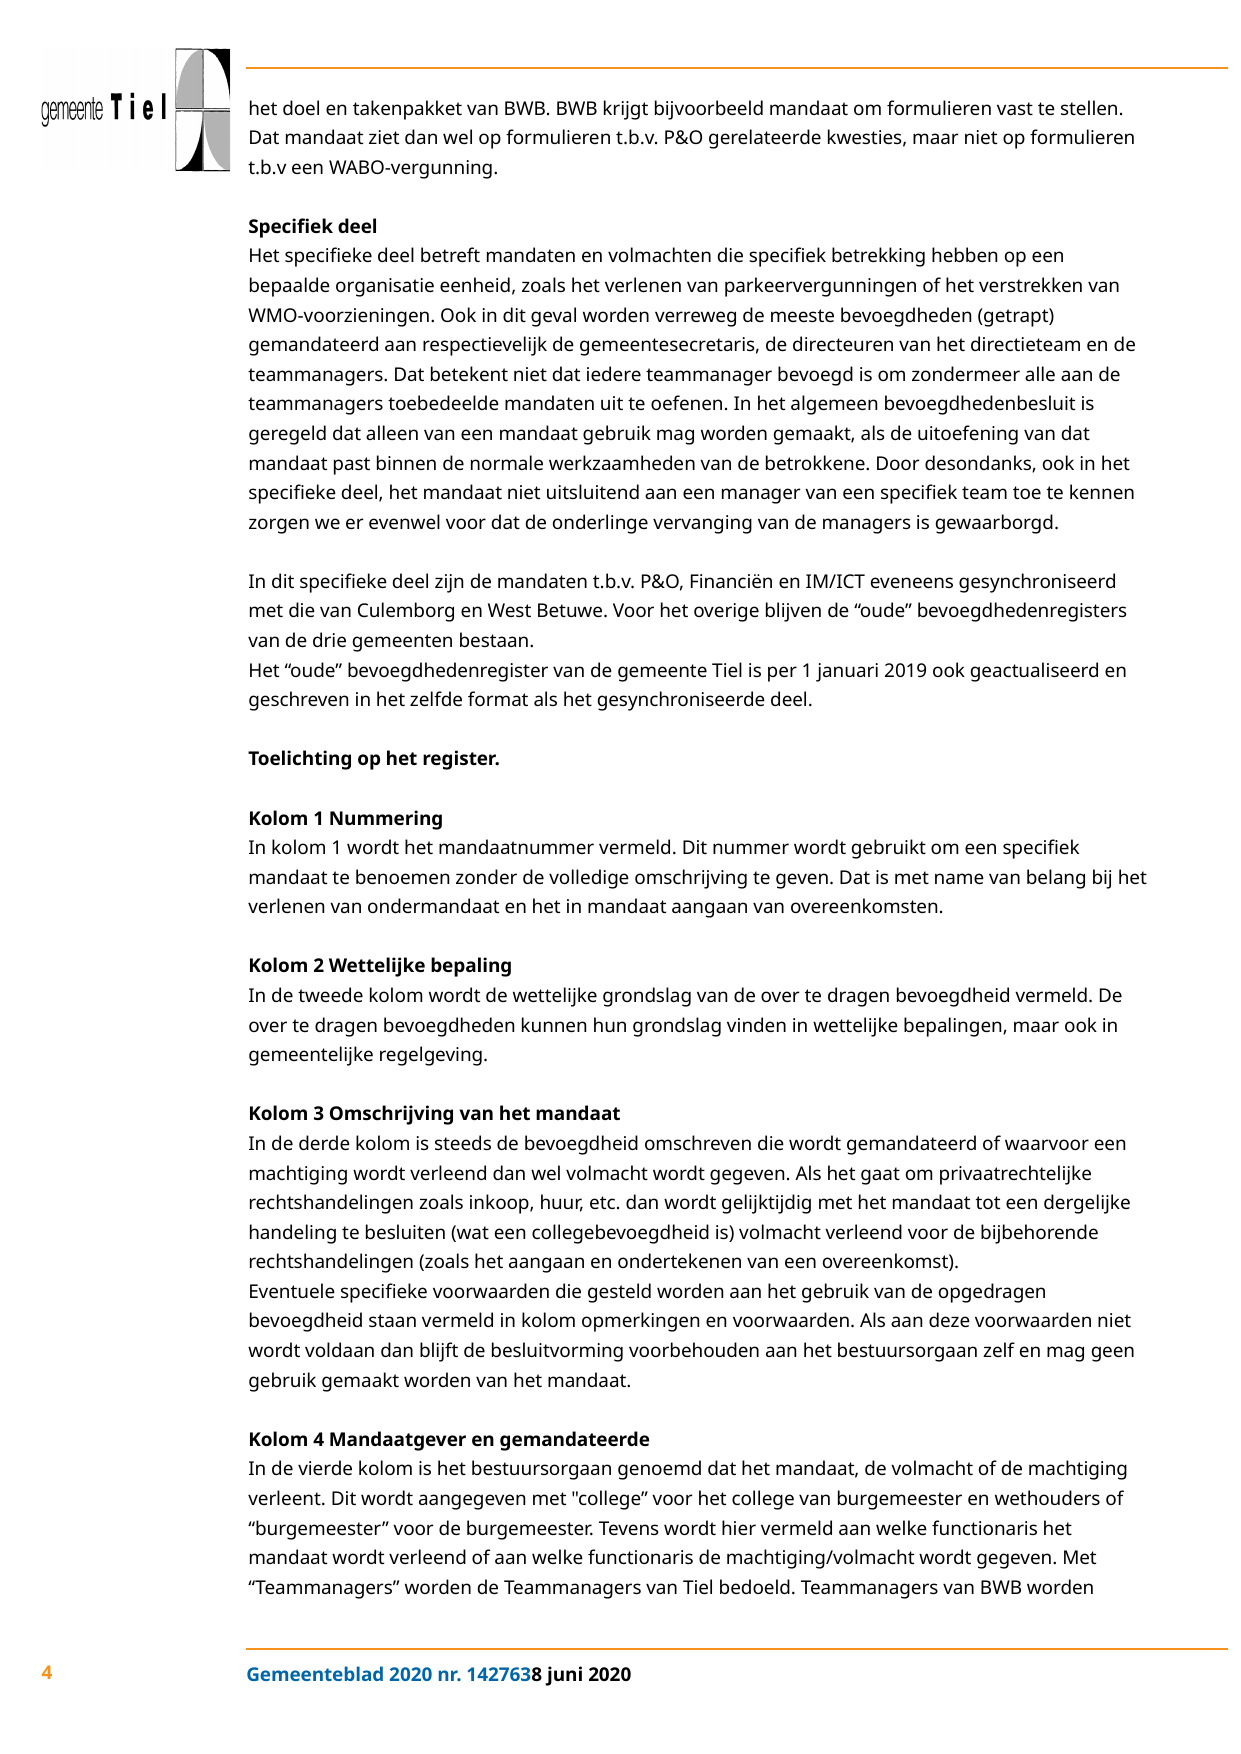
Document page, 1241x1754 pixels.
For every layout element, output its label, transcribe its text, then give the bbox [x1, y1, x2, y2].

text In de derde kolom is steeds de bevoegdheid omschreven die wordt gemandateerd of waarvoor een machtiging wordt verleend dan wel volmacht wordt gegeven. Als het gaat om privaatrechtelijke rechtshandelingen zoals inkoop, huur, etc. dan wordt gelijktijdig met het mandaat tot een dergelijke handeling te besluiten (wat een collegebevoegdheid is) volmacht verleend voor de bijbehorende rechtshandelingen (zoals het aangaan en ondertekenen van een overeenkomst). [248, 1130, 1152, 1274]
text Specifiek deel [248, 213, 1152, 239]
text het doel en takenpakket van BWB. BWB krijgt bijvoorbeeld mandaat om formulieren vast te stellen. Dat mandaat ziet dan wel op formulieren t.b.v. P&O gerelateerde kwesties, maar niet op formulieren t.b.v een WABO-vergunning. [248, 95, 1152, 180]
text Eventuele specifieke voorwaarden die gesteld worden aan het gebruik van de opgedragen bevoegdheid staan vermeld in kolom opmerkingen en voorwaarden. Als aan deze voorwaarden niet wordt voldaan dan blijft de besluitvorming voorbehouden aan het bestuursorgaan zelf en mag geen gebruik gemaakt worden van het mandaat. [248, 1278, 1152, 1393]
text Kolom 2 Wettelijke bepaling [248, 953, 1152, 978]
text Kolom 3 Omschrijving van het mandaat [248, 1101, 1152, 1126]
text In de vierde kolom is het bestuursorgaan genoemd dat het mandaat, de volmacht of de machtiging verleent. Dit wordt aangegeven met "college” voor het college van burgemeester en wethouders of “burgemeester” voor de burgemeester. Tevens wordt hier vermeld aan welke functionaris het mandaat wordt verleend of aan welke functionaris de machtiging/volmacht wordt gegeven. Met “Teammanagers” worden de Teammanagers van Tiel bedoeld. Teammanagers van BWB worden [248, 1456, 1152, 1600]
text In de tweede kolom wordt de wettelijke grondslag van de over te dragen bevoegdheid vermeld. De over te dragen bevoegdheden kunnen hun grondslag vinden in wettelijke bepalingen, maar ook in gemeentelijke regelgeving. [248, 982, 1152, 1067]
text Kolom 1 Nummering [248, 805, 1152, 831]
text In dit specifieke deel zijn de mandaten t.b.v. P&O, Financiën en IM/ICT eveneens gesynchroniseerd met die van Culemborg en West Betuwe. Voor het overige blijven de “oude” bevoegdhedenregisters van de drie gemeenten bestaan. [248, 568, 1152, 653]
text Het specifieke deel betreft mandaten en volmachten die specifiek betrekking hebben op een bepaalde organisatie eenheid, zoals het verlenen van parkeervergunningen of het verstrekken van WMO-voorzieningen. Ook in dit geval worden verreweg de meeste bevoegdheden (getrapt) gemandateerd aan respectievelijk de gemeentesecretaris, de directeuren van het directieteam en de teammanagers. Dat betekent niet dat iedere teammanager bevoegd is om zondermeer alle aan de teammanagers toebedeelde mandaten uit te oefenen. In het algemeen bevoegdhedenbesluit is geregeld dat alleen van een mandaat gebruik mag worden gemaakt, als de uitoefening van dat mandaat past binnen de normale werkzaamheden van de betrokkene. Door desondanks, ook in het specifieke deel, het mandaat niet uitsluitend aan een manager van een specifiek team toe te kennen zorgen we er evenwel voor dat de onderlinge vervanging van de managers is gewaarborgd. [248, 243, 1152, 535]
text Toelichting op het register. [248, 746, 1152, 771]
text Kolom 4 Mandaatgever en gemandateerde [248, 1426, 1152, 1452]
text In kolom 1 wordt het mandaatnummer vermeld. Dit nummer wordt gebruikt om een specifiek mandaat te benoemen zonder de volledige omschrijving te geven. Dat is met name van belang bij het verlenen van ondermandaat en het in mandaat aangaan van overeenkomsten. [248, 834, 1152, 919]
picture [41, 47, 231, 172]
text Het “oude” bevoegdhedenregister van de gemeente Tiel is per 1 januari 2019 ook geactualiseerd en geschreven in het zelfde format als het gesynchroniseerde deel. [248, 657, 1152, 712]
